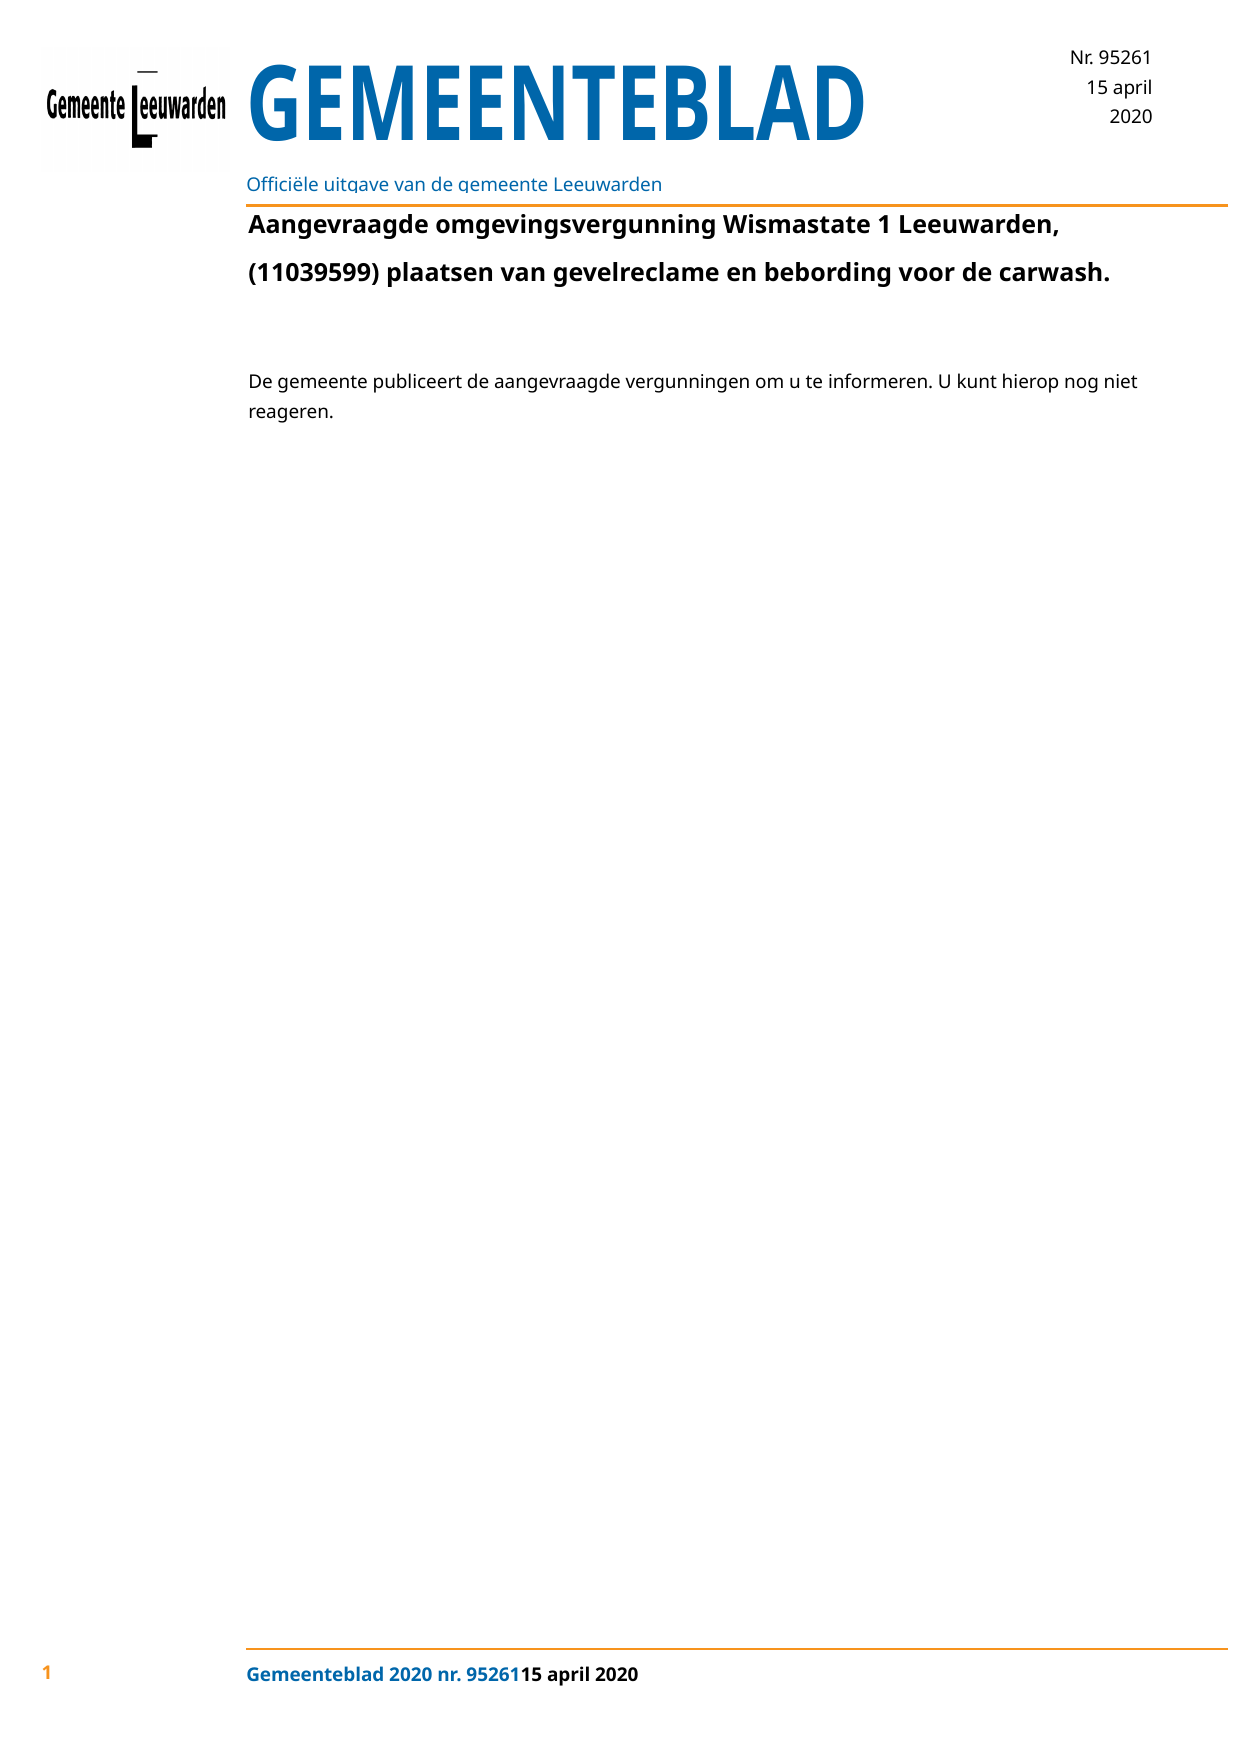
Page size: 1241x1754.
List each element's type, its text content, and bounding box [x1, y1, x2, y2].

text De gemeente publiceert de aangevraagde vergunningen om u te informeren. U kunt hierop nog niet reageren. [248, 368, 1152, 424]
text Aangevraagde omgevingsvergunning Wismastate 1 Leeuwarden, (11039599) plaatsen van gevelreclame en bebording voor de carwash. [248, 207, 1152, 288]
picture [41, 47, 231, 172]
